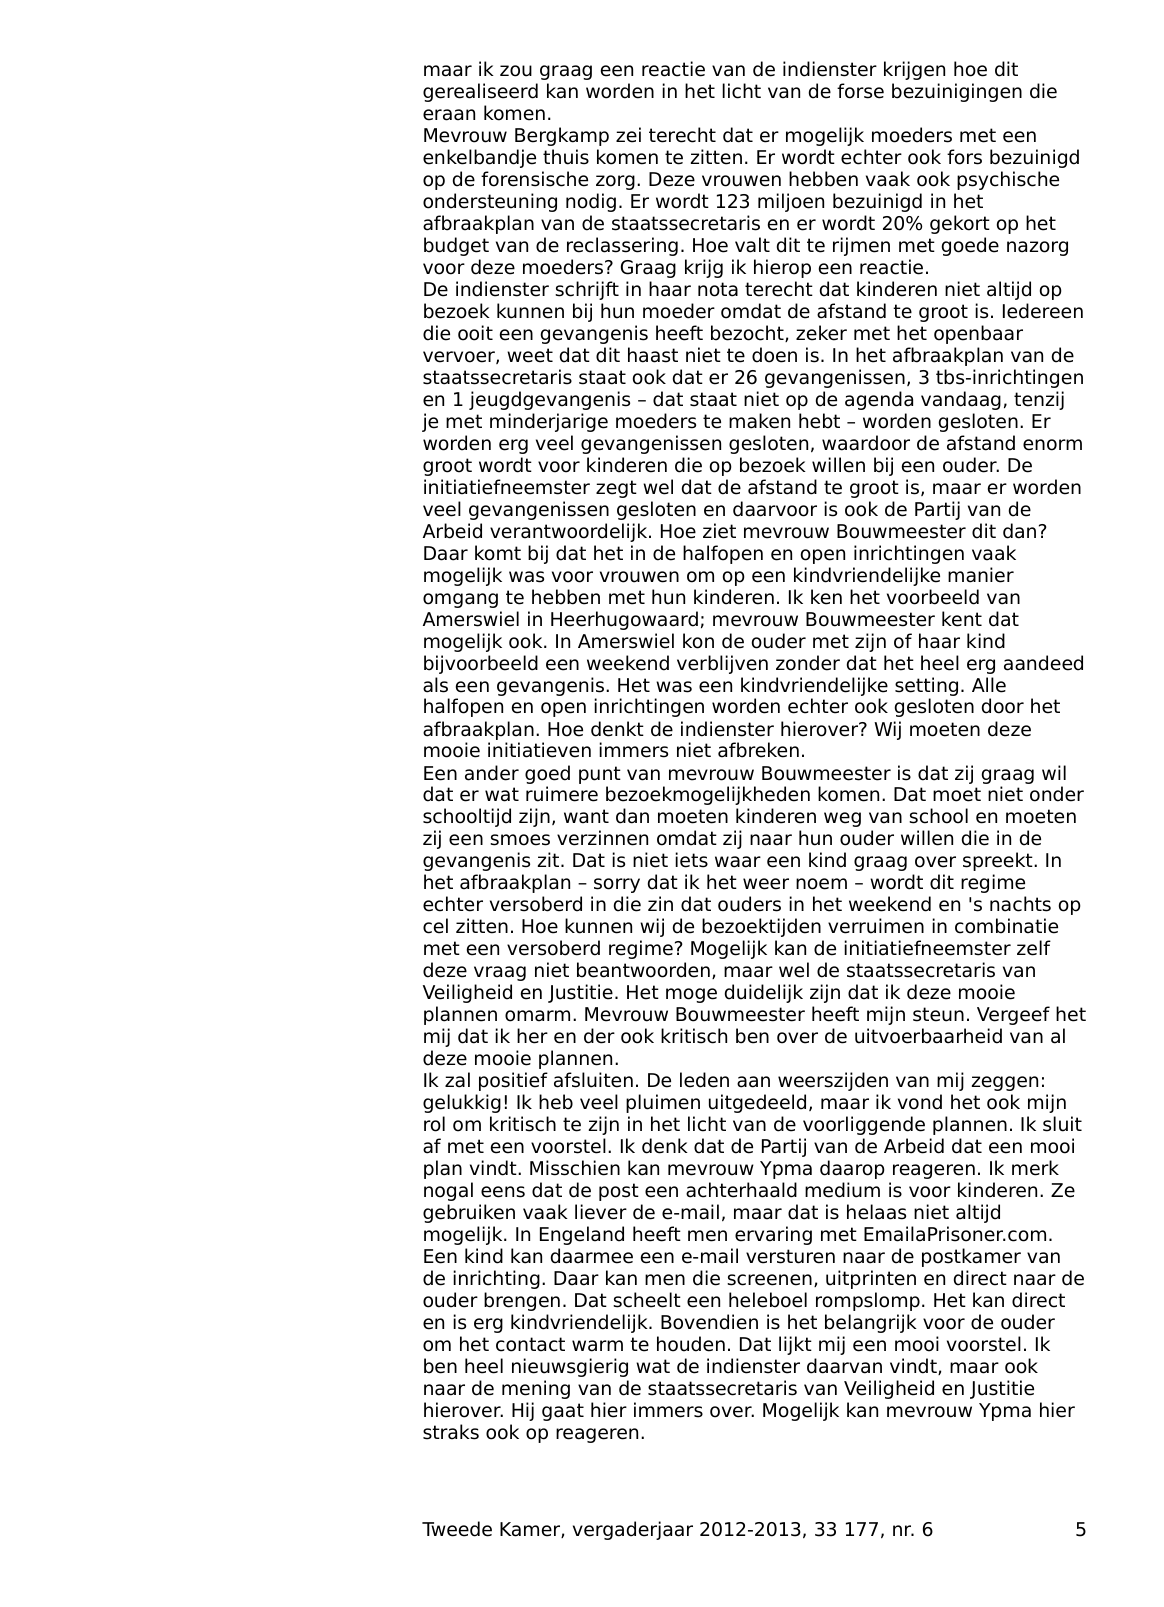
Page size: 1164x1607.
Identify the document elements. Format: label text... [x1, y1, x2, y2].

text Daar komt bij dat het in de halfopen en open inrichtingen vaak mogelijk was voor vrouwen om op een kindvriendelijke manier omgang te hebben met hun kinderen. Ik ken het voorbeeld van Amerswiel in Heerhugowaard; mevrouw Bouwmeester kent dat mogelijk ook. In Amerswiel kon de ouder met zijn of haar kind bijvoorbeeld een weekend verblijven zonder dat het heel erg aandeed als een gevangenis. Het was een kindvriendelijke setting. Alle halfopen en open inrichtingen worden echter ook gesloten door het afbraakplan. Hoe denkt de indienster hierover? Wij moeten deze mooie initiatieven immers niet afbreken. [422, 543, 1087, 762]
text Ik zal positief afsluiten. De leden aan weerszijden van mij zeggen: gelukkig! Ik heb veel pluimen uitgedeeld, maar ik vond het ook mijn rol om kritisch te zijn in het licht van de voorliggende plannen. Ik sluit af met een voorstel. Ik denk dat de Partij van de Arbeid dat een mooi plan vindt. Misschien kan mevrouw Ypma daarop reageren. Ik merk nogal eens dat de post een achterhaald medium is voor kinderen. Ze gebruiken vaak liever de e-mail, maar dat is helaas niet altijd mogelijk. In Engeland heeft men ervaring met EmailaPrisoner.com. Een kind kan daarmee een e-mail versturen naar de postkamer van de inrichting. Daar kan men die screenen, uitprinten en direct naar de ouder brengen. Dat scheelt een heleboel rompslomp. Het kan direct en is erg kindvriendelijk. Bovendien is het belangrijk voor de ouder om het contact warm te houden. Dat lijkt mij een mooi voorstel. Ik ben heel nieuwsgierig wat de indienster daarvan vindt, maar ook naar de mening van de staatssecretaris van Veiligheid en Justitie hierover. Hij gaat hier immers over. Mogelijk kan mevrouw Ypma hier straks ook op reageren. [422, 1070, 1087, 1444]
text De indienster schrijft in haar nota terecht dat kinderen niet altijd op bezoek kunnen bij hun moeder omdat de afstand te groot is. Iedereen die ooit een gevangenis heeft bezocht, zeker met het openbaar vervoer, weet dat dit haast niet te doen is. In het afbraakplan van de staatssecretaris staat ook dat er 26 gevangenissen, 3 tbs-inrichtingen en 1 jeugdgevangenis – dat staat niet op de agenda vandaag, tenzij je met minderjarige moeders te maken hebt – worden gesloten. Er worden erg veel gevangenissen gesloten, waardoor de afstand enorm groot wordt voor kinderen die op bezoek willen bij een ouder. De initiatiefneemster zegt wel dat de afstand te groot is, maar er worden veel gevangenissen gesloten en daarvoor is ook de Partij van de Arbeid verantwoordelijk. Hoe ziet mevrouw Bouwmeester dit dan? [422, 279, 1087, 543]
text Mevrouw Bergkamp zei terecht dat er mogelijk moeders met een enkelbandje thuis komen te zitten. Er wordt echter ook fors bezuinigd op de forensische zorg. Deze vrouwen hebben vaak ook psychische ondersteuning nodig. Er wordt 123 miljoen bezuinigd in het afbraakplan van de staatssecretaris en er wordt 20% gekort op het budget van de reclassering. Hoe valt dit te rijmen met goede nazorg voor deze moeders? Graag krijg ik hierop een reactie. [422, 125, 1087, 279]
text maar ik zou graag een reactie van de indienster krijgen hoe dit gerealiseerd kan worden in het licht van de forse bezuinigingen die eraan komen. [422, 59, 1087, 125]
text Een ander goed punt van mevrouw Bouwmeester is dat zij graag wil dat er wat ruimere bezoekmogelijkheden komen. Dat moet niet onder schooltijd zijn, want dan moeten kinderen weg van school en moeten zij een smoes verzinnen omdat zij naar hun ouder willen die in de gevangenis zit. Dat is niet iets waar een kind graag over spreekt. In het afbraakplan – sorry dat ik het weer noem – wordt dit regime echter versoberd in die zin dat ouders in het weekend en 's nachts op cel zitten. Hoe kunnen wij de bezoektijden verruimen in combinatie met een versoberd regime? Mogelijk kan de initiatiefneemster zelf deze vraag niet beantwoorden, maar wel de staatssecretaris van Veiligheid en Justitie. Het moge duidelijk zijn dat ik deze mooie plannen omarm. Mevrouw Bouwmeester heeft mijn steun. Vergeef het mij dat ik her en der ook kritisch ben over de uitvoerbaarheid van al deze mooie plannen. [422, 762, 1087, 1070]
